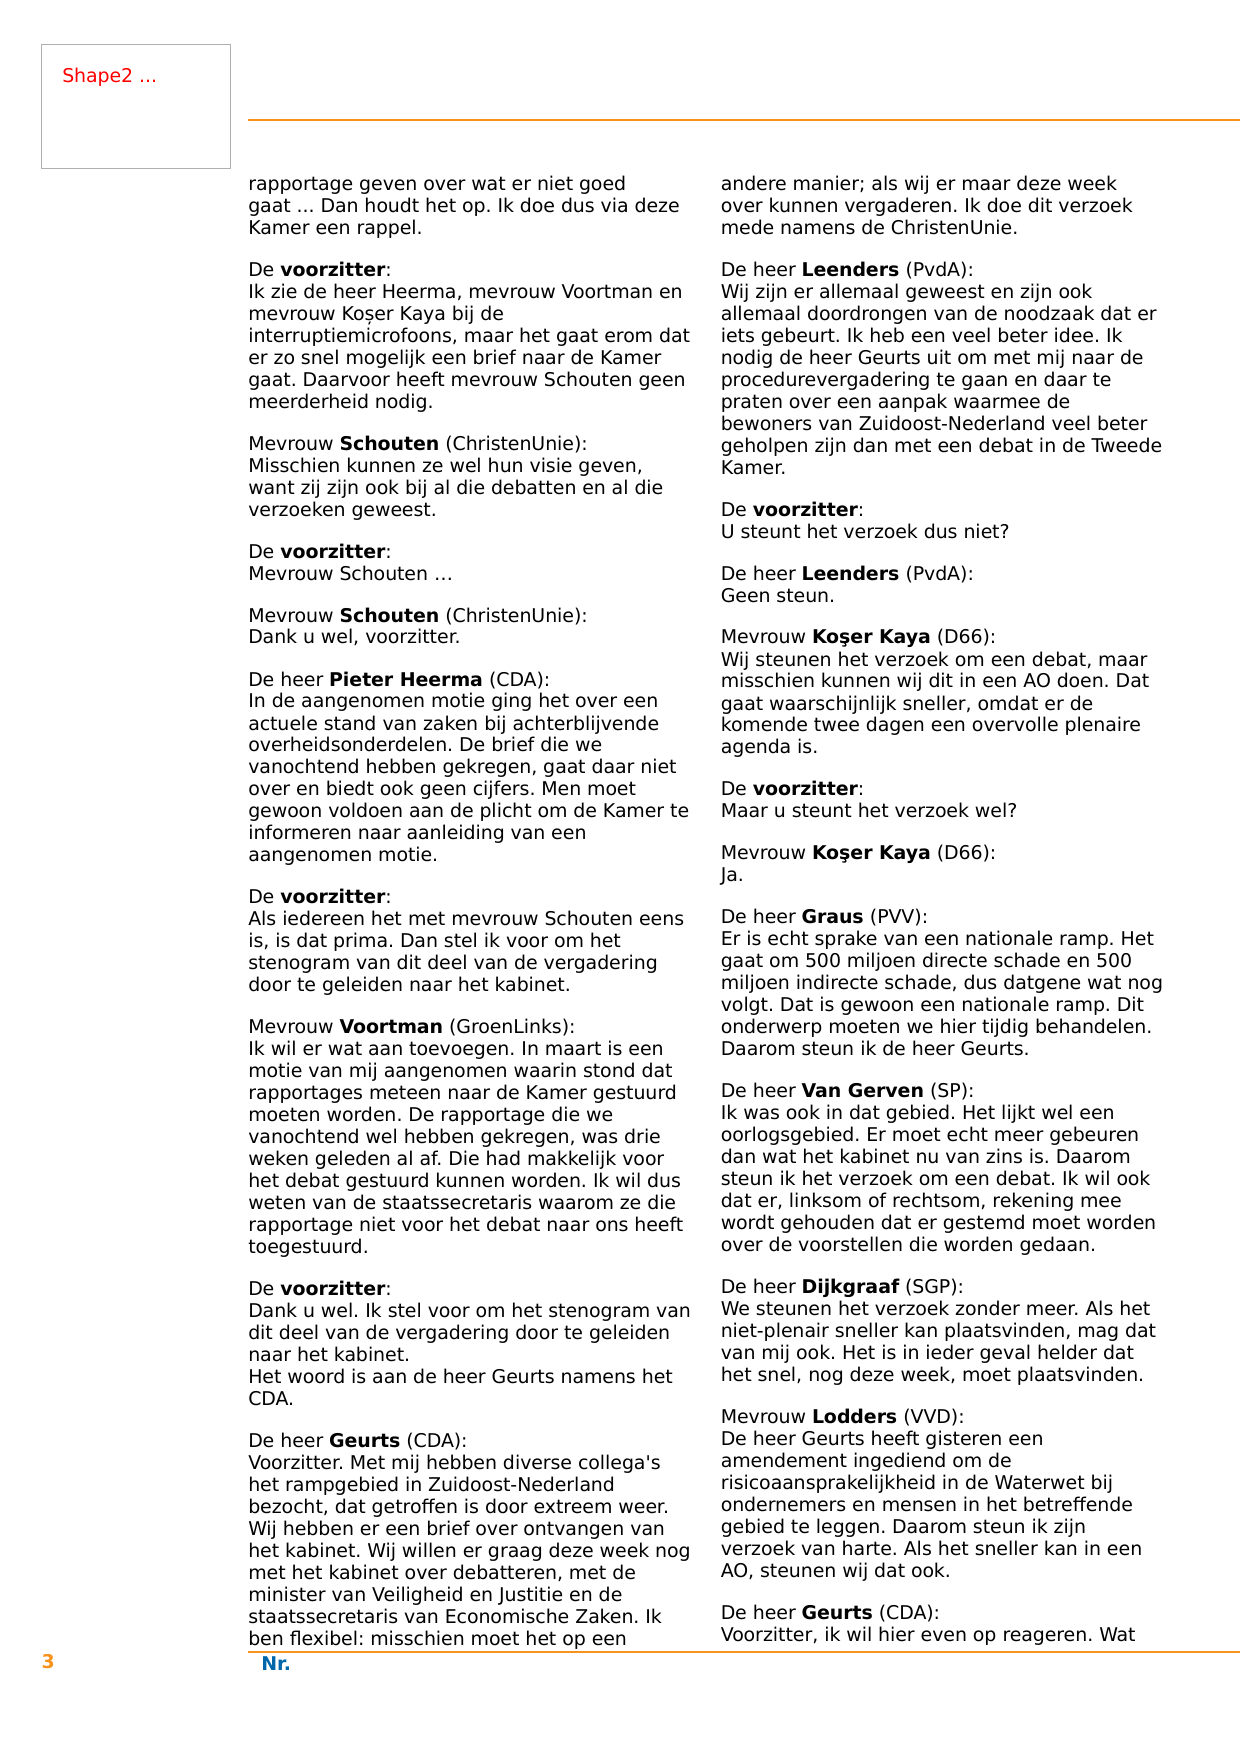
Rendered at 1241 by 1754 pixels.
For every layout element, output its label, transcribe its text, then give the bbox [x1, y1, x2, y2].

text Mevrouw Schouten (ChristenUnie): [248, 604, 691, 626]
text De heer Van Gerven (SP): [721, 1080, 1163, 1102]
text De voorzitter: [248, 259, 691, 281]
text De heer Geurts (CDA): [248, 1430, 691, 1452]
text rapportage geven over wat er niet goed gaat ... Dan houdt het op. Ik doe dus via deze Kamer een rappel. [248, 173, 691, 239]
text De voorzitter: [248, 1278, 691, 1300]
text Als iedereen het met mevrouw Schouten eens is, is dat prima. Dan stel ik voor om het stenogram van dit deel van de vergadering door te geleiden naar het kabinet. [248, 908, 691, 996]
text Voorzitter. Met mij hebben diverse collega's het rampgebied in Zuidoost-Nederland bezocht, dat getroffen is door extreem weer. Wij hebben er een brief over ontvangen van het kabinet. Wij willen er graag deze week nog met het kabinet over debatteren, met de minister van Veiligheid en Justitie en de staatssecretaris van Economische Zaken. Ik ben flexibel: misschien moet het op een [248, 1452, 691, 1649]
text De heer Leenders (PvdA): [721, 259, 1163, 281]
text De heer Leenders (PvdA): [721, 562, 1163, 584]
text andere manier; als wij er maar deze week over kunnen vergaderen. Ik doe dit verzoek mede namens de ChristenUnie. [721, 173, 1163, 239]
text De heer Geurts heeft gisteren een amendement ingediend om de risicoaansprakelijkheid in de Waterwet bij ondernemers en mensen in het betreffende gebied te leggen. Daarom steun ik zijn verzoek van harte. Als het sneller kan in een AO, steunen wij dat ook. [721, 1428, 1163, 1582]
text De voorzitter: [248, 886, 691, 908]
text Geen steun. [721, 584, 1163, 606]
text Ik was ook in dat gebied. Het lijkt wel een oorlogsgebied. Er moet echt meer gebeuren dan wat het kabinet nu van zins is. Daarom steun ik het verzoek om een debat. Ik wil ook dat er, linksom of rechtsom, rekening mee wordt gehouden dat er gestemd moet worden over de voorstellen die worden gedaan. [721, 1102, 1163, 1256]
text De heer Graus (PVV): [721, 906, 1163, 928]
text De voorzitter: [721, 498, 1163, 521]
text In de aangenomen motie ging het over een actuele stand van zaken bij achterblijvende overheidsonderdelen. De brief die we vanochtend hebben gekregen, gaat daar niet over en biedt ook geen cijfers. Men moet gewoon voldoen aan de plicht om de Kamer te informeren naar aanleiding van een aangenomen motie. [248, 690, 691, 866]
text Mevrouw Schouten … [248, 562, 691, 584]
text Wij steunen het verzoek om een debat, maar misschien kunnen wij dit in een AO doen. Dat gaat waarschijnlijk sneller, omdat er de komende twee dagen een overvolle plenaire agenda is. [721, 648, 1163, 758]
text Misschien kunnen ze wel hun visie geven, want zij zijn ook bij al die debatten en al die verzoeken geweest. [248, 454, 691, 521]
text De heer Geurts (CDA): [721, 1602, 1163, 1624]
text Er is echt sprake van een nationale ramp. Het gaat om 500 miljoen directe schade en 500 miljoen indirecte schade, dus datgene wat nog volgt. Dat is gewoon een nationale ramp. Dit onderwerp moeten we hier tijdig behandelen. Daarom steun ik de heer Geurts. [721, 928, 1163, 1060]
text Ja. [721, 864, 1163, 886]
text Mevrouw Koşer Kaya (D66): [721, 626, 1163, 648]
text Ik zie de heer Heerma, mevrouw Voortman en mevrouw Koșer Kaya bij de interruptiemicrofoons, maar het gaat erom dat er zo snel mogelijk een brief naar de Kamer gaat. Daarvoor heeft mevrouw Schouten geen meerderheid nodig. [248, 281, 691, 413]
text De heer Dijkgraaf (SGP): [721, 1276, 1163, 1298]
text Ik wil er wat aan toevoegen. In maart is een motie van mij aangenomen waarin stond dat rapportages meteen naar de Kamer gestuurd moeten worden. De rapportage die we vanochtend wel hebben gekregen, was drie weken geleden al af. Die had makkelijk voor het debat gestuurd kunnen worden. Ik wil dus weten van de staatssecretaris waarom ze die rapportage niet voor het debat naar ons heeft toegestuurd. [248, 1038, 691, 1258]
text Dank u wel. Ik stel voor om het stenogram van dit deel van de vergadering door te geleiden naar het kabinet. [248, 1300, 691, 1366]
text De voorzitter: [721, 778, 1163, 800]
text Het woord is aan de heer Geurts namens het CDA. [248, 1366, 691, 1410]
text Dank u wel, voorzitter. [248, 626, 691, 648]
text Wij zijn er allemaal geweest en zijn ook allemaal doordrongen van de noodzaak dat er iets gebeurt. Ik heb een veel beter idee. Ik nodig de heer Geurts uit om met mij naar de procedurevergadering te gaan en daar te praten over een aanpak waarmee de bewoners van Zuidoost-Nederland veel beter geholpen zijn dan met een debat in de Tweede Kamer. [721, 281, 1163, 478]
text Mevrouw Lodders (VVD): [721, 1406, 1163, 1428]
text De heer Pieter Heerma (CDA): [248, 668, 691, 690]
text De voorzitter: [248, 541, 691, 562]
text Mevrouw Voortman (GroenLinks): [248, 1016, 691, 1038]
text U steunt het verzoek dus niet? [721, 521, 1163, 542]
text Mevrouw Koşer Kaya (D66): [721, 842, 1163, 864]
text Voorzitter, ik wil hier even op reageren. Wat [721, 1624, 1163, 1646]
text Maar u steunt het verzoek wel? [721, 800, 1163, 822]
text We steunen het verzoek zonder meer. Als het niet-plenair sneller kan plaatsvinden, mag dat van mij ook. Het is in ieder geval helder dat het snel, nog deze week, moet plaatsvinden. [721, 1298, 1163, 1386]
text Mevrouw Schouten (ChristenUnie): [248, 433, 691, 454]
